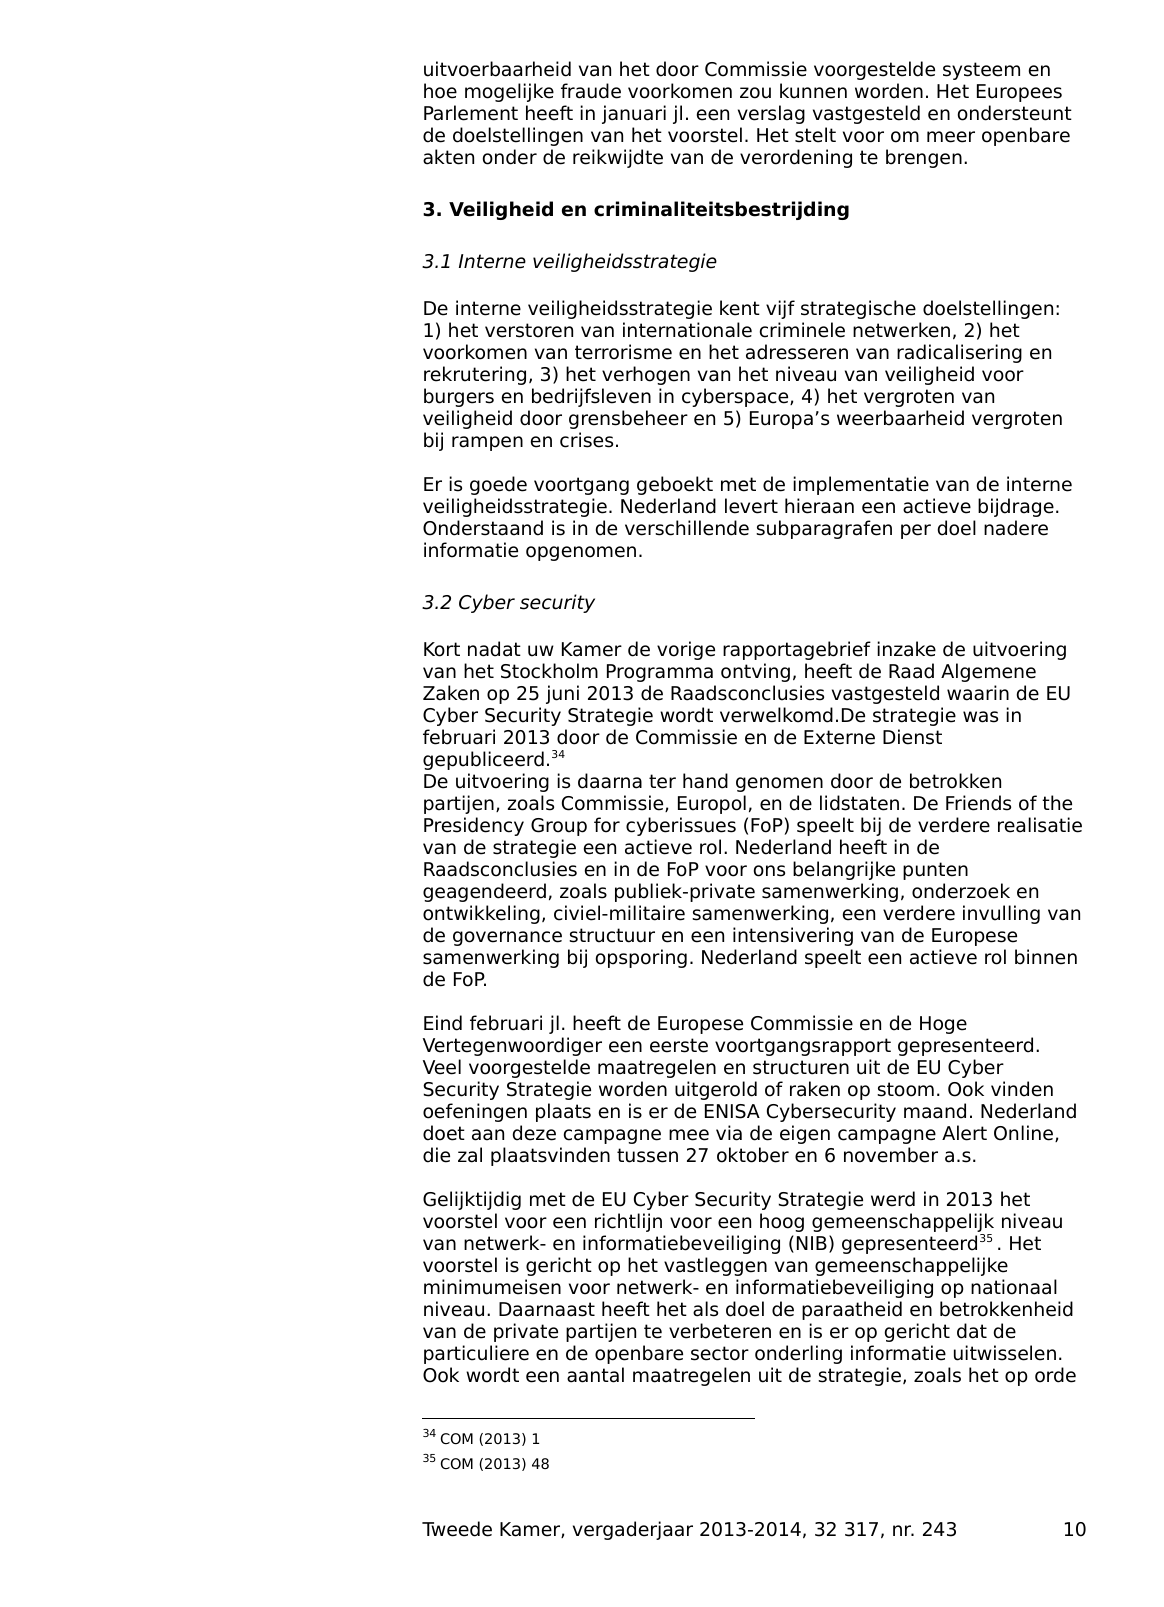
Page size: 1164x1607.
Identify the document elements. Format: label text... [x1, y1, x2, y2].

text Eind februari jl. heeft de Europese Commissie en de Hoge Vertegenwoordiger een eerste voortgangsrapport gepresenteerd. Veel voorgestelde maatregelen en structuren uit de EU Cyber Security Strategie worden uitgerold of raken op stoom. Ook vinden oefeningen plaats en is er de ENISA Cybersecurity maand. Nederland doet aan deze campagne mee via de eigen campagne Alert Online, die zal plaatsvinden tussen 27 oktober en 6 november a.s. [422, 1013, 1087, 1167]
text COM (2013) 1 [422, 1427, 1087, 1449]
text Gelijktijdig met de EU Cyber Security Strategie werd in 2013 het voorstel voor een richtlijn voor een hoog gemeenschappelijk niveau van netwerk- en informatiebeveiliging (NIB) gepresenteerd. Het voorstel is gericht op het vastleggen van gemeenschappelijke minimumeisen voor netwerk- en informatiebeveiliging op nationaal niveau. Daarnaast heeft het als doel de paraatheid en betrokkenheid van de private partijen te verbeteren en is er op gericht dat de particuliere en de openbare sector onderling informatie uitwisselen. Ook wordt een aantal maatregelen uit de strategie, zoals het op orde [422, 1189, 1087, 1387]
subtitle 3. Veiligheid en criminaliteitsbestrijding [422, 199, 1087, 221]
text De interne veiligheidsstrategie kent vijf strategische doelstellingen: 1) het verstoren van internationale criminele netwerken, 2) het voorkomen van terrorisme en het adresseren van radicalisering en rekrutering, 3) het verhogen van het niveau van veiligheid voor burgers en bedrijfsleven in cyberspace, 4) het vergroten van veiligheid door grensbeheer en 5) Europa’s weerbaarheid vergroten bij rampen en crises. [422, 298, 1087, 452]
subtitle 3.2 Cyber security [422, 592, 1087, 614]
text uitvoerbaarheid van het door Commissie voorgestelde systeem en hoe mogelijke fraude voorkomen zou kunnen worden. Het Europees Parlement heeft in januari jl. een verslag vastgesteld en ondersteunt de doelstellingen van het voorstel. Het stelt voor om meer openbare akten onder de reikwijdte van de verordening te brengen. [422, 59, 1087, 169]
text Kort nadat uw Kamer de vorige rapportagebrief inzake de uitvoering van het Stockholm Programma ontving, heeft de Raad Algemene Zaken op 25 juni 2013 de Raadsconclusies vastgesteld waarin de EU Cyber Security Strategie wordt verwelkomd.De strategie was in februari 2013 door de Commissie en de Externe Dienst gepubliceerd. [422, 639, 1087, 771]
subtitle 3.1 Interne veiligheidsstrategie [422, 251, 1087, 273]
text Er is goede voortgang geboekt met de implementatie van de interne veiligheidsstrategie. Nederland levert hieraan een actieve bijdrage. Onderstaand is in de verschillende subparagrafen per doel nadere informatie opgenomen. [422, 474, 1087, 562]
text De uitvoering is daarna ter hand genomen door de betrokken partijen, zoals Commissie, Europol, en de lidstaten. De Friends of the Presidency Group for cyberissues (FoP) speelt bij de verdere realisatie van de strategie een actieve rol. Nederland heeft in de Raadsconclusies en in de FoP voor ons belangrijke punten geagendeerd, zoals publiek-private samenwerking, onderzoek en ontwikkeling, civiel-militaire samenwerking, een verdere invulling van de governance structuur en een intensivering van de Europese samenwerking bij opsporing. Nederland speelt een actieve rol binnen de FoP. [422, 771, 1087, 991]
text COM (2013) 48 [422, 1452, 1087, 1474]
